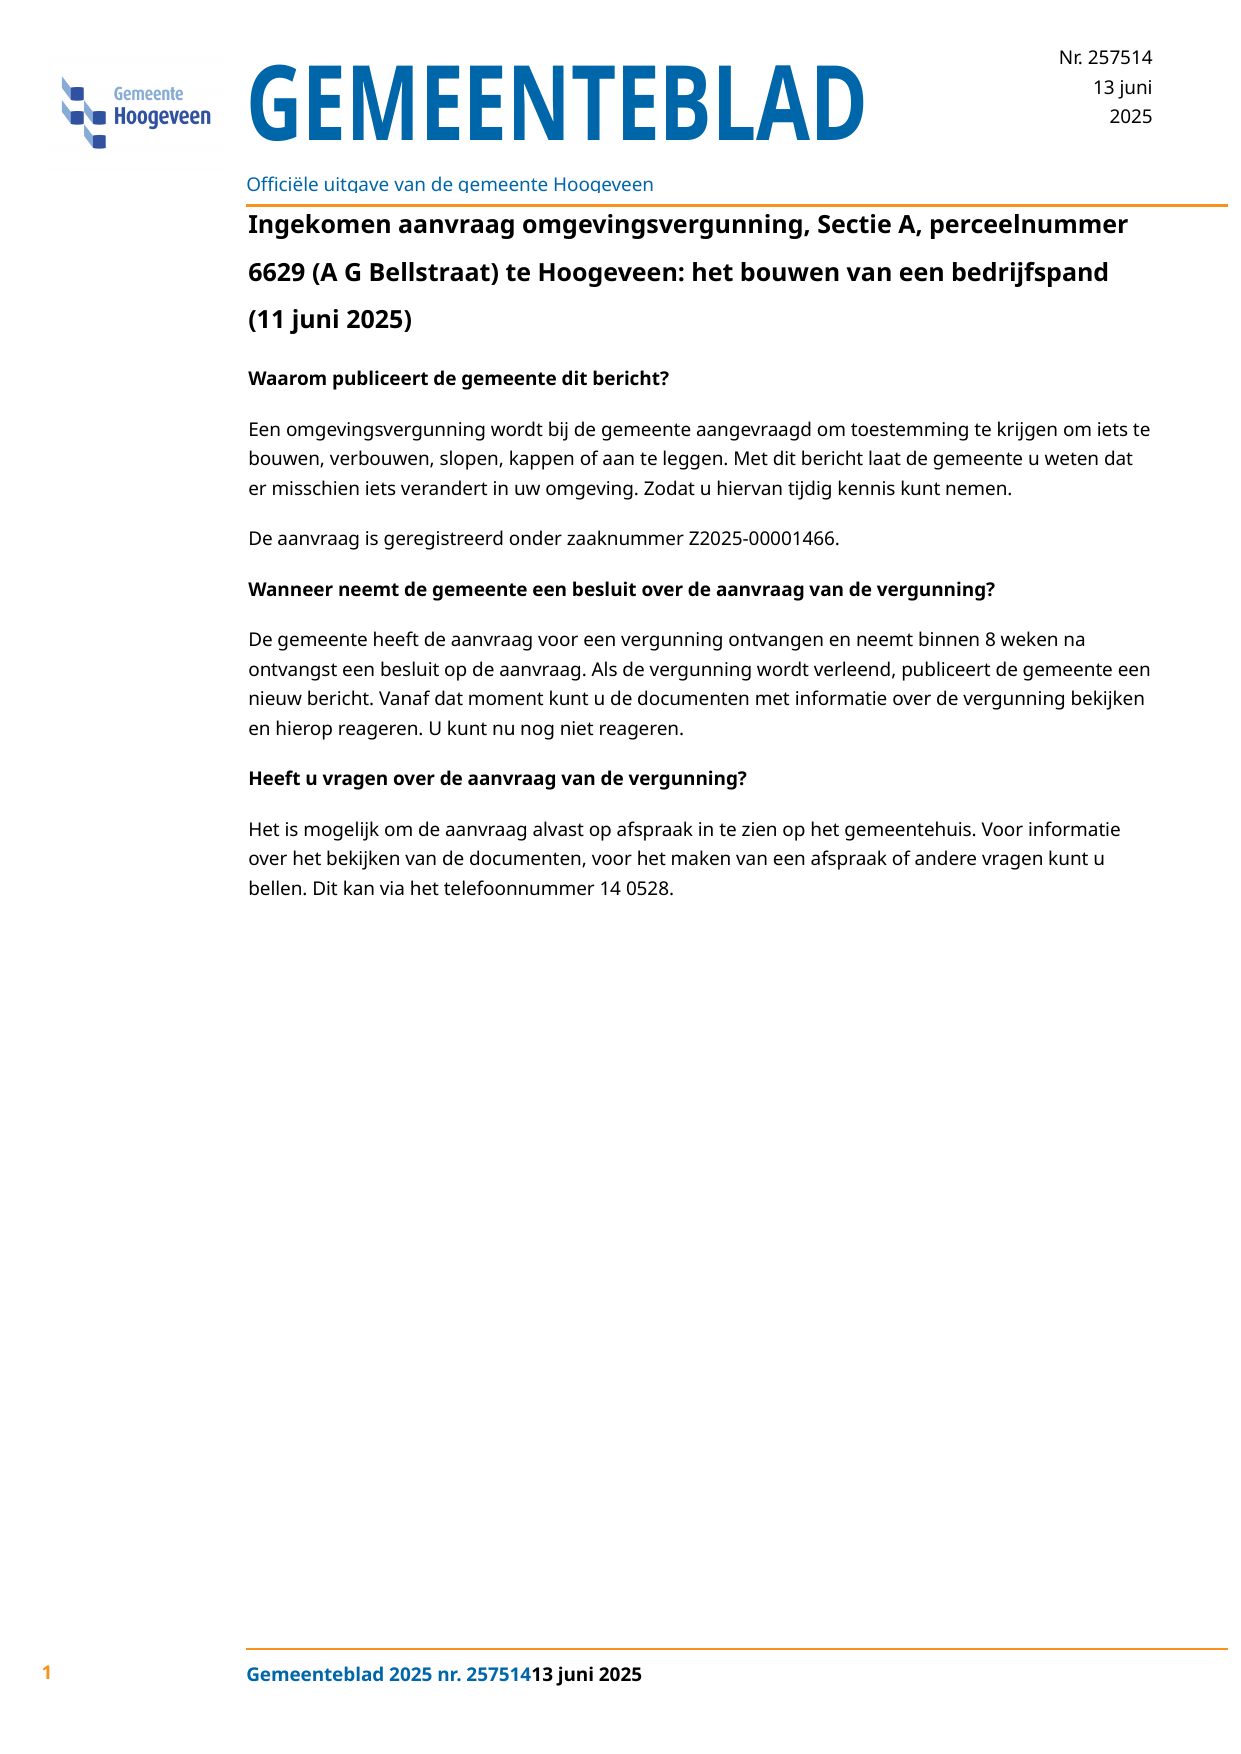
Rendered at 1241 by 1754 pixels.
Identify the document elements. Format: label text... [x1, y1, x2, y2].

picture [41, 47, 231, 172]
text Een omgevingsvergunning wordt bij de gemeente aangevraagd om toestemming te krijgen om iets te bouwen, verbouwen, slopen, kappen of aan te leggen. Met dit bericht laat de gemeente u weten dat er misschien iets verandert in uw omgeving. Zodat u hiervan tijdig kennis kunt nemen. [248, 416, 1152, 501]
text Heeft u vragen over de aanvraag van de vergunning? [248, 766, 1152, 791]
text Waarom publiceert de gemeente dit bericht? [248, 366, 1152, 391]
text Ingekomen aanvraag omgevingsvergunning, Sectie A, perceelnummer 6629 (A G Bellstraat) te Hoogeveen: het bouwen van een bedrijfspand (11 juni 2025) [248, 207, 1152, 336]
text Wanneer neemt de gemeente een besluit over de aanvraag van de vergunning? [248, 576, 1152, 602]
text De gemeente heeft de aanvraag voor een vergunning ontvangen en neemt binnen 8 weken na ontvangst een besluit op de aanvraag. Als de vergunning wordt verleend, publiceert de gemeente een nieuw bericht. Vanaf dat moment kunt u de documenten met informatie over de vergunning bekijken en hierop reageren. U kunt nu nog niet reageren. [248, 626, 1152, 741]
text De aanvraag is geregistreerd onder zaaknummer Z2025-00001466. [248, 526, 1152, 551]
text Het is mogelijk om de aanvraag alvast op afspraak in te zien op het gemeentehuis. Voor informatie over het bekijken van de documenten, voor het maken van een afspraak of andere vragen kunt u bellen. Dit kan via het telefoonnummer 14 0528. [248, 816, 1152, 901]
